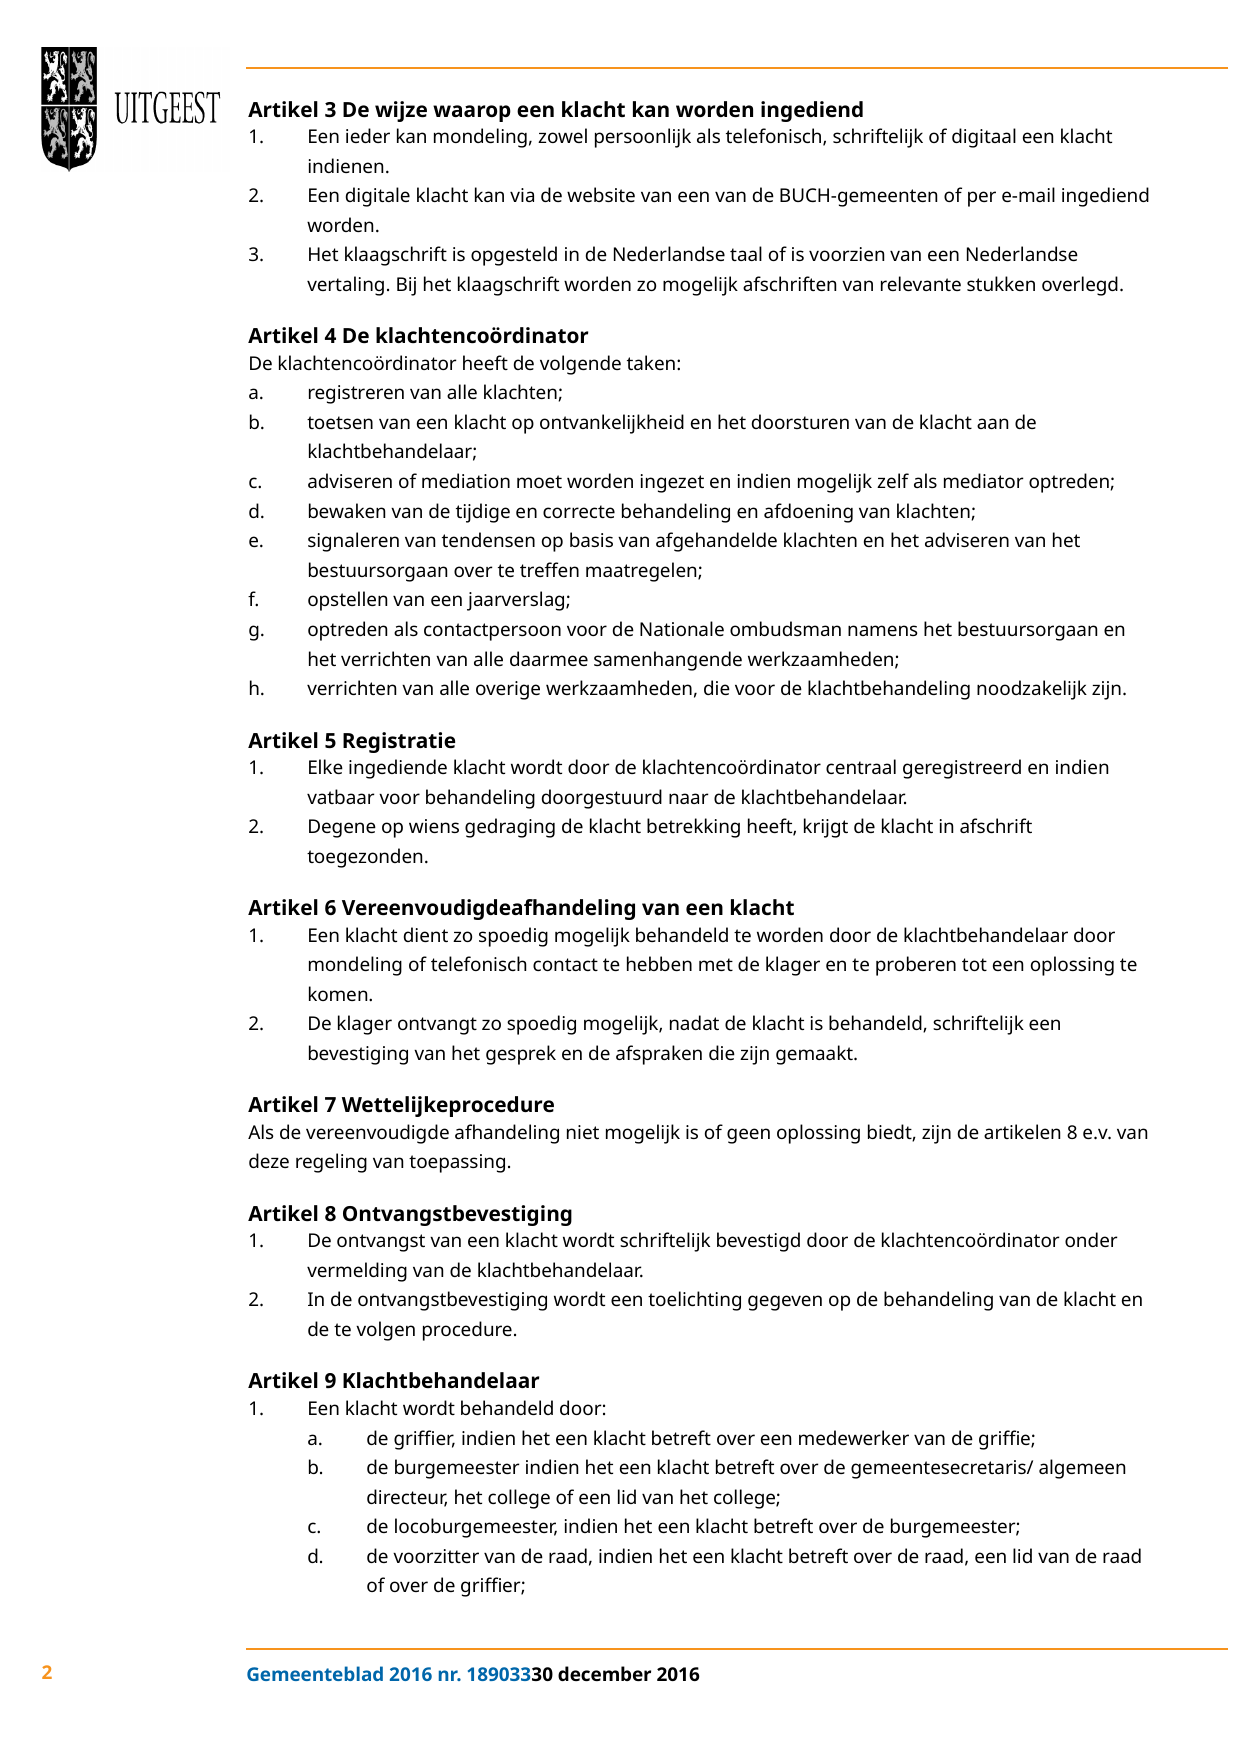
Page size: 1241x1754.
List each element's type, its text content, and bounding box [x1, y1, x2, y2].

list Een klacht dient zo spoedig mogelijk behandeld te worden door de klachtbehandelaar door mondeling of telefonisch contact te hebben met de klager en te proberen tot een oplossing te komen. [248, 922, 1152, 1007]
text Artikel 7 Wettelijkeprocedure [248, 1091, 1152, 1119]
list toetsen van een klacht op ontvankelijkheid en het doorsturen van de klacht aan de klachtbehandelaar; [248, 409, 1152, 464]
list Het klaagschrift is opgesteld in de Nederlandse taal of is voorzien van een Nederlandse vertaling. Bij het klaagschrift worden zo mogelijk afschriften van relevante stukken overlegd. [248, 242, 1152, 297]
list Een klacht wordt behandeld door: [248, 1395, 1152, 1421]
list optreden als contactpersoon voor de Nationale ombudsman namens het bestuursorgaan en het verrichten van alle daarmee samenhangende werkzaamheden; [248, 616, 1152, 672]
list signaleren van tendensen op basis van afgehandelde klachten en het adviseren van het bestuursorgaan over te treffen maatregelen; [248, 527, 1152, 583]
list adviseren of mediation moet worden ingezet en indien mogelijk zelf als mediator optreden; [248, 468, 1152, 494]
text Artikel 6 Vereenvoudigdeafhandeling van een klacht [248, 893, 1152, 922]
list Degene op wiens gedraging de klacht betrekking heeft, krijgt de klacht in afschrift toegezonden. [248, 813, 1152, 869]
list de locoburgemeester, indien het een klacht betreft over de burgemeester; [307, 1513, 1152, 1539]
text Artikel 9 Klachtbehandelaar [248, 1367, 1152, 1395]
list registreren van alle klachten; [248, 379, 1152, 405]
list de voorzitter van de raad, indien het een klacht betreft over de raad, een lid van de raad of over de griffier; [307, 1543, 1152, 1598]
list de griffier, indien het een klacht betreft over een medewerker van de griffie; [307, 1425, 1152, 1450]
list de burgemeester indien het een klacht betreft over de gemeentesecretaris/ algemeen directeur, het college of een lid van het college; [307, 1454, 1152, 1509]
list Een digitale klacht kan via de website van een van de BUCH-gemeenten of per e-mail ingediend worden. [248, 182, 1152, 238]
list De klager ontvangt zo spoedig mogelijk, nadat de klacht is behandeld, schriftelijk een bevestiging van het gesprek en de afspraken die zijn gemaakt. [248, 1011, 1152, 1066]
list Elke ingediende klacht wordt door de klachtencoördinator centraal geregistreerd en indien vatbaar voor behandeling doorgestuurd naar de klachtbehandelaar. [248, 754, 1152, 809]
list In de ontvangstbevestiging wordt een toelichting gegeven op de behandeling van de klacht en de te volgen procedure. [248, 1287, 1152, 1342]
list bewaken van de tijdige en correcte behandeling en afdoening van klachten; [248, 498, 1152, 524]
picture [41, 47, 231, 172]
list verrichten van alle overige werkzaamheden, die voor de klachtbehandeling noodzakelijk zijn. [248, 675, 1152, 701]
list opstellen van een jaarverslag; [248, 587, 1152, 612]
list De ontvangst van een klacht wordt schriftelijk bevestigd door de klachtencoördinator onder vermelding van de klachtbehandelaar. [248, 1227, 1152, 1283]
text De klachtencoördinator heeft de volgende taken: [248, 350, 1152, 376]
list Een ieder kan mondeling, zowel persoonlijk als telefonisch, schriftelijk of digitaal een klacht indienen. [248, 123, 1152, 178]
text Artikel 3 De wijze waarop een klacht kan worden ingediend [248, 95, 1152, 123]
text Artikel 4 De klachtencoördinator [248, 322, 1152, 350]
text Als de vereenvoudigde afhandeling niet mogelijk is of geen oplossing biedt, zijn de artikelen 8 e.v. van deze regeling van toepassing. [248, 1119, 1152, 1174]
text Artikel 8 Ontvangstbevestiging [248, 1199, 1152, 1227]
text Artikel 5 Registratie [248, 726, 1152, 754]
